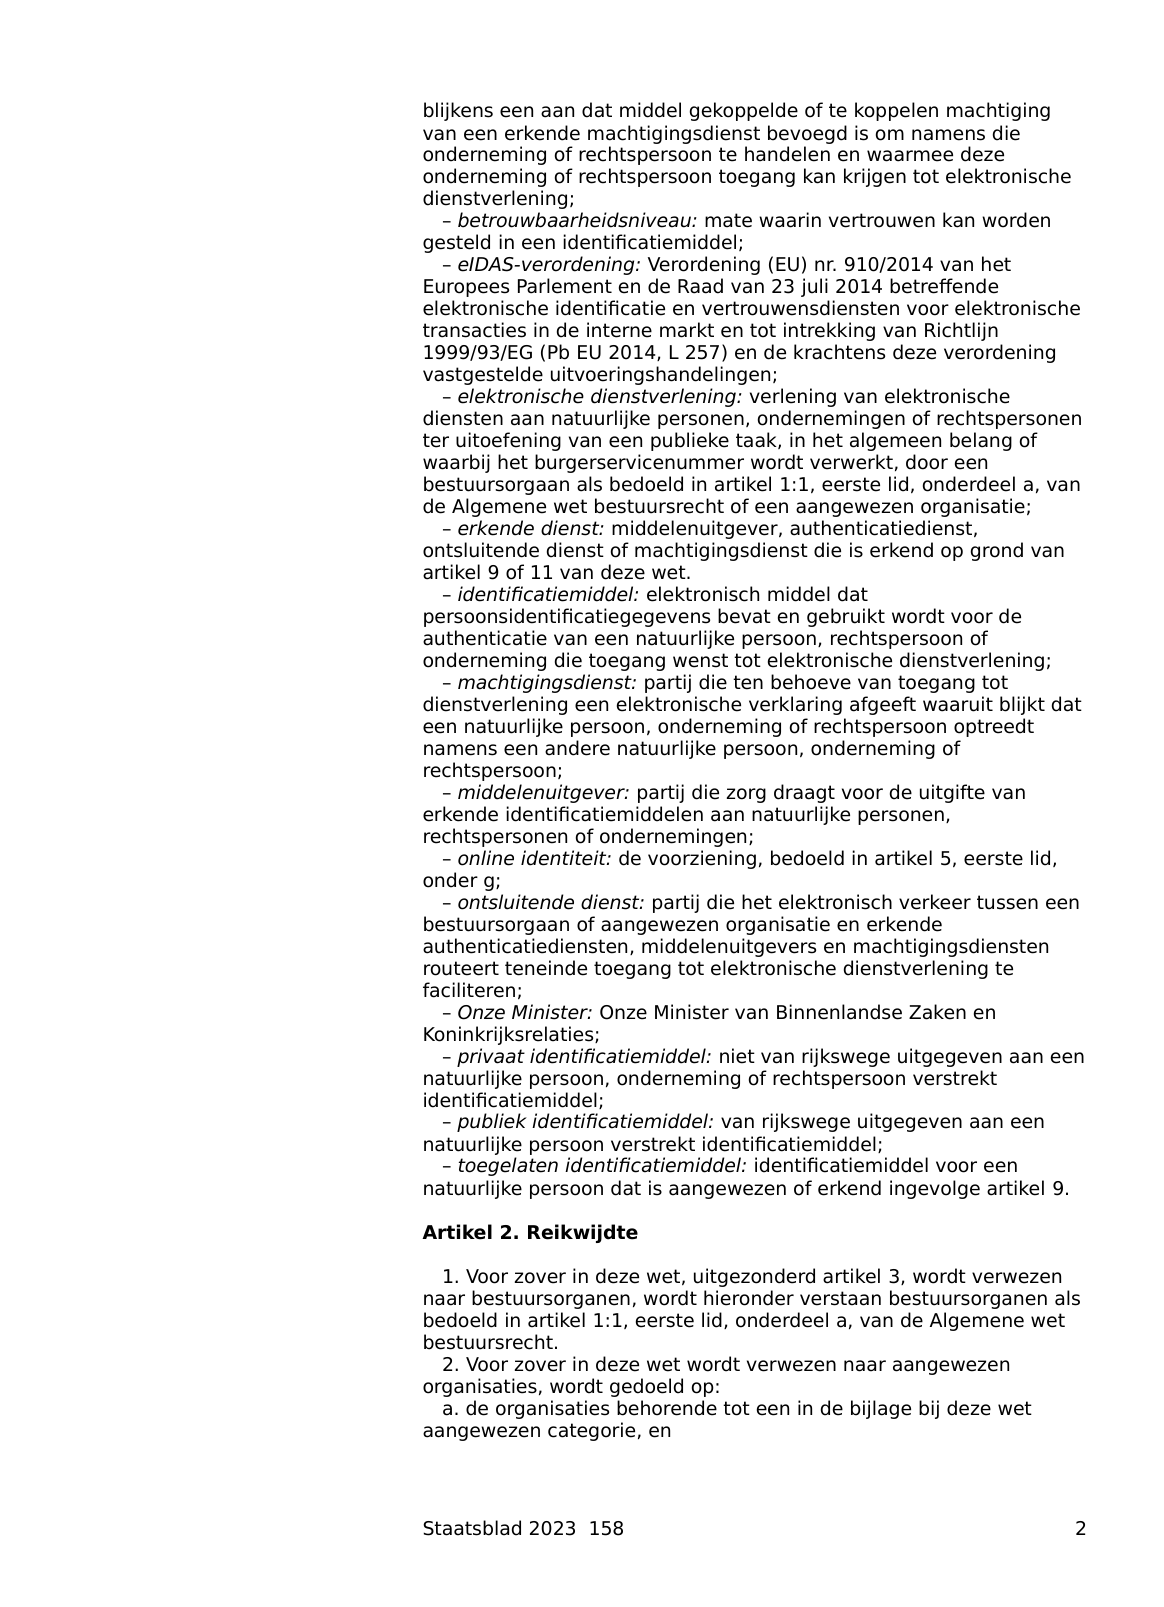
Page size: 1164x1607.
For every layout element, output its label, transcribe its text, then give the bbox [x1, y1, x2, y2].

text – betrouwbaarheidsniveau: mate waarin vertrouwen kan worden gesteld in een identificatiemiddel; [422, 210, 1087, 254]
text – toegelaten identificatiemiddel: identificatiemiddel voor een natuurlijke persoon dat is aangewezen of erkend ingevolge artikel 9. [422, 1155, 1087, 1199]
text – elektronische dienstverlening: verlening van elektronische diensten aan natuurlijke personen, ondernemingen of rechtspersonen ter uitoefening van een publieke taak, in het algemeen belang of waarbij het burgerservicenummer wordt verwerkt, door een bestuursorgaan als bedoeld in artikel 1:1, eerste lid, onderdeel a, van de Algemene wet bestuursrecht of een aangewezen organisatie; [422, 386, 1087, 518]
text – erkende dienst: middelenuitgever, authenticatiedienst, ontsluitende dienst of machtigingsdienst die is erkend op grond van artikel 9 of 11 van deze wet. [422, 518, 1087, 584]
text – ontsluitende dienst: partij die het elektronisch verkeer tussen een bestuursorgaan of aangewezen organisatie en erkende authenticatiediensten, middelenuitgevers en machtigingsdiensten routeert teneinde toegang tot elektronische dienstverlening te faciliteren; [422, 892, 1087, 1002]
text a. de organisaties behorende tot een in de bijlage bij deze wet aangewezen categorie, en [422, 1398, 1087, 1442]
text – eIDAS-verordening: Verordening (EU) nr. 910/2014 van het Europees Parlement en de Raad van 23 juli 2014 betreffende elektronische identificatie en vertrouwensdiensten voor elektronische transacties in de interne markt en tot intrekking van Richtlijn 1999/93/EG (Pb EU 2014, L 257) en de krachtens deze verordening vastgestelde uitvoeringshandelingen; [422, 254, 1087, 386]
text – machtigingsdienst: partij die ten behoeve van toegang tot dienstverlening een elektronische verklaring afgeeft waaruit blijkt dat een natuurlijke persoon, onderneming of rechtspersoon optreedt namens een andere natuurlijke persoon, onderneming of rechtspersoon; [422, 672, 1087, 782]
text – privaat identificatiemiddel: niet van rijkswege uitgegeven aan een natuurlijke persoon, onderneming of rechtspersoon verstrekt identificatiemiddel; [422, 1046, 1087, 1111]
text – Onze Minister: Onze Minister van Binnenlandse Zaken en Koninkrijksrelaties; [422, 1002, 1087, 1046]
subtitle Artikel 2. Reikwijdte [422, 1222, 1087, 1243]
text blijkens een aan dat middel gekoppelde of te koppelen machtiging van een erkende machtigingsdienst bevoegd is om namens die onderneming of rechtspersoon te handelen en waarmee deze onderneming of rechtspersoon toegang kan krijgen tot elektronische dienstverlening; [422, 100, 1087, 210]
text – online identiteit: de voorziening, bedoeld in artikel 5, eerste lid, onder g; [422, 848, 1087, 892]
text 1. Voor zover in deze wet, uitgezonderd artikel 3, wordt verwezen naar bestuursorganen, wordt hieronder verstaan bestuursorganen als bedoeld in artikel 1:1, eerste lid, onderdeel a, van de Algemene wet bestuursrecht. [422, 1266, 1087, 1354]
text – identificatiemiddel: elektronisch middel dat persoonsidentificatiegegevens bevat en gebruikt wordt voor de authenticatie van een natuurlijke persoon, rechtspersoon of onderneming die toegang wenst tot elektronische dienstverlening; [422, 584, 1087, 672]
text – middelenuitgever: partij die zorg draagt voor de uitgifte van erkende identificatiemiddelen aan natuurlijke personen, rechtspersonen of ondernemingen; [422, 782, 1087, 848]
text – publiek identificatiemiddel: van rijkswege uitgegeven aan een natuurlijke persoon verstrekt identificatiemiddel; [422, 1111, 1087, 1155]
text 2. Voor zover in deze wet wordt verwezen naar aangewezen organisaties, wordt gedoeld op: [422, 1354, 1087, 1398]
